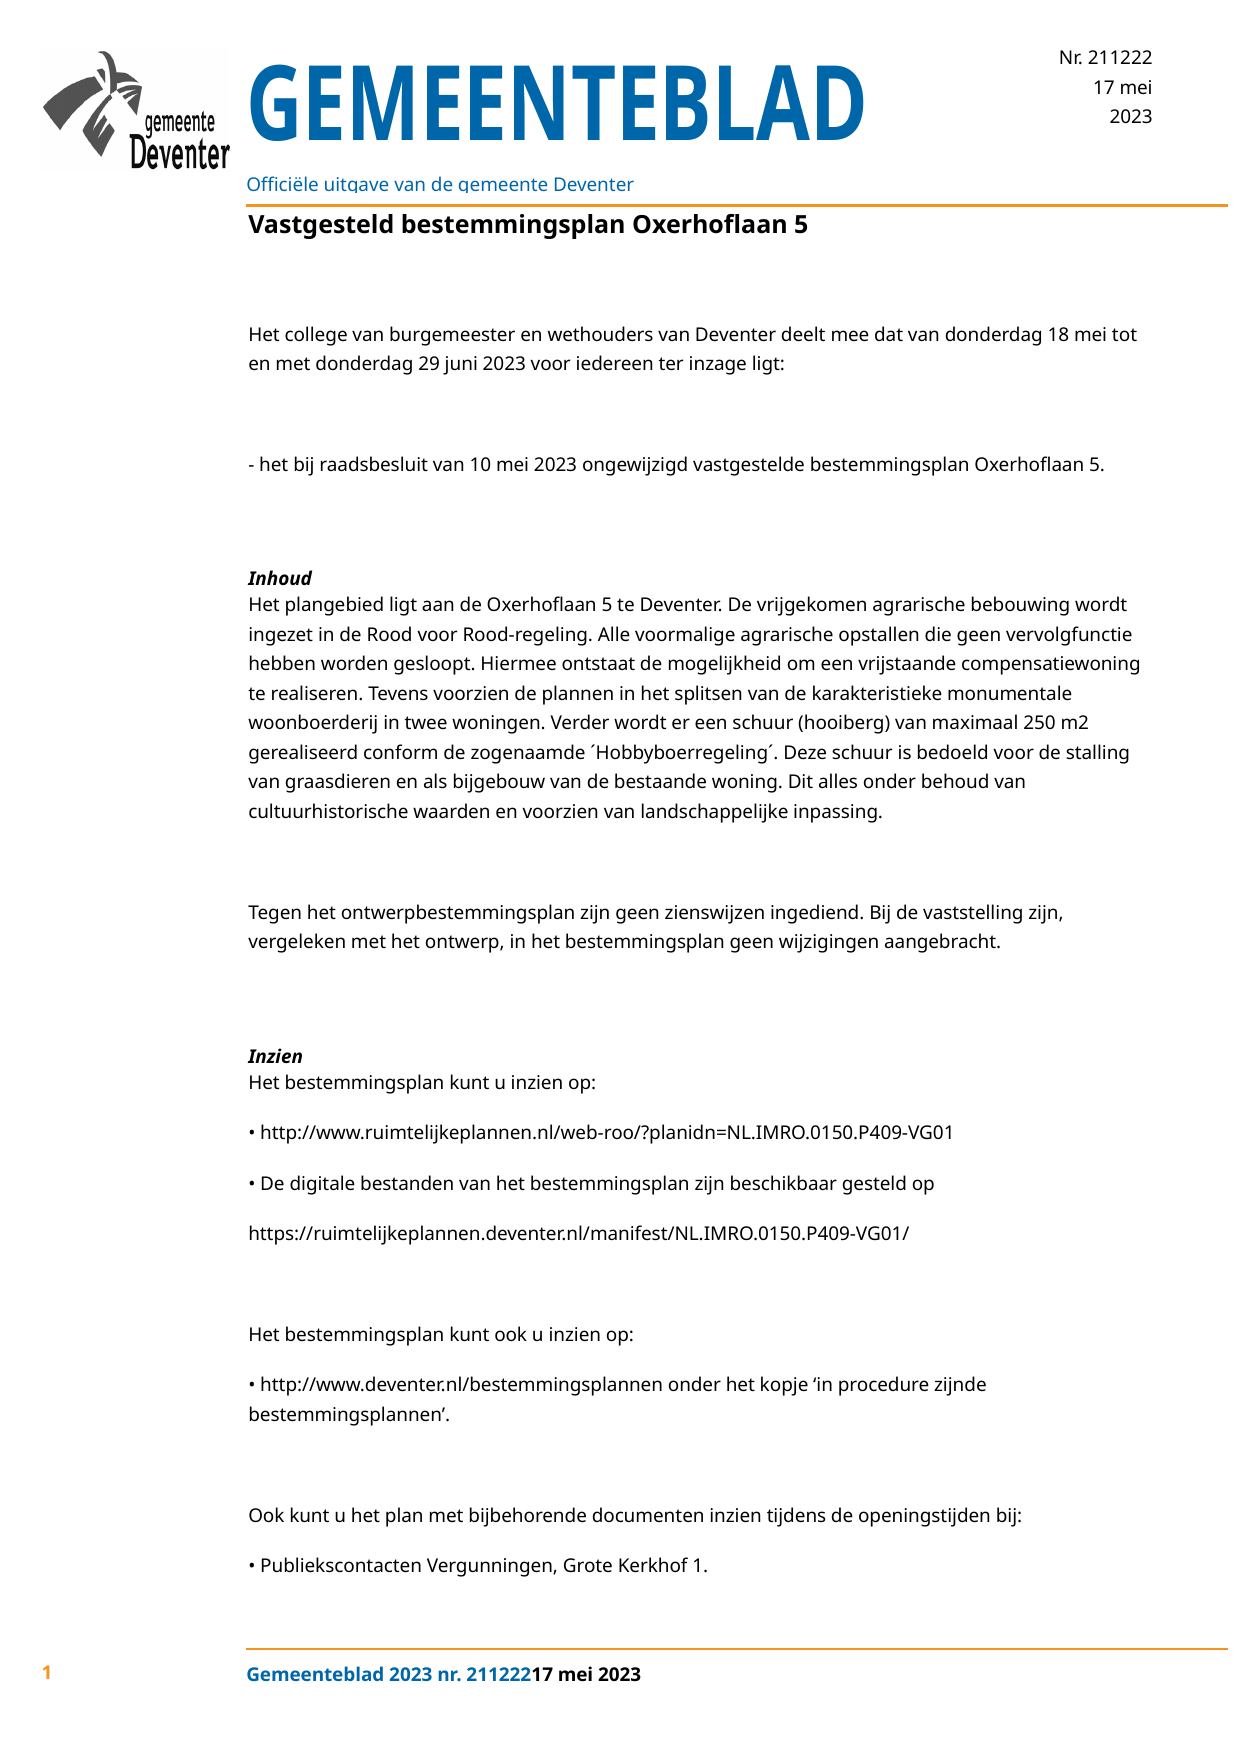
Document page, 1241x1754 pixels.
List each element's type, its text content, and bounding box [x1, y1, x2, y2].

text Het college van burgemeester en wethouders van Deventer deelt mee dat van donderdag 18 mei tot en met donderdag 29 juni 2023 voor iedereen ter inzage ligt: [248, 321, 1152, 376]
text https://ruimtelijkeplannen.deventer.nl/manifest/NL.IMRO.0150.P409-VG01/ [248, 1220, 1152, 1246]
text Vastgesteld bestemmingsplan Oxerhoflaan 5 [248, 207, 1152, 241]
text Ook kunt u het plan met bijbehorende documenten inzien tijdens de openingstijden bij: [248, 1502, 1152, 1527]
picture [41, 47, 231, 172]
text Het plangebied ligt aan de Oxerhoflaan 5 te Deventer. De vrijgekomen agrarische bebouwing wordt ingezet in de Rood voor Rood-regeling. Alle voormalige agrarische opstallen die geen vervolgfunctie hebben worden gesloopt. Hiermee ontstaat de mogelijkheid om een vrijstaande compensatiewoning te realiseren. Tevens voorzien de plannen in het splitsen van de karakteristieke monumentale woonboerderij in twee woningen. Verder wordt er een schuur (hooiberg) van maximaal 250 m2 gerealiseerd conform de zogenaamde ´Hobbyboerregeling´. Deze schuur is bedoeld voor de stalling van graasdieren en als bijgebouw van de bestaande woning. Dit alles onder behoud van cultuurhistorische waarden en voorzien van landschappelijke inpassing. [248, 591, 1152, 824]
text • Publiekscontacten Vergunningen, Grote Kerkhof 1. [248, 1552, 1152, 1578]
text • http://www.deventer.nl/bestemmingsplannen onder het kopje ‘in procedure zijnde bestemmingsplannen’. [248, 1371, 1152, 1427]
text Inhoud [248, 566, 1152, 591]
text • De digitale bestanden van het bestemmingsplan zijn beschikbaar gesteld op [248, 1170, 1152, 1195]
text Het bestemmingsplan kunt ook u inzien op: [248, 1321, 1152, 1347]
text Het bestemmingsplan kunt u inzien op: [248, 1069, 1152, 1094]
text Tegen het ontwerpbestemmingsplan zijn geen zienswijzen ingediend. Bij de vaststelling zijn, vergeleken met het ontwerp, in het bestemmingsplan geen wijzigingen aangebracht. [248, 899, 1152, 954]
text • http://www.ruimtelijkeplannen.nl/web-roo/?planidn=NL.IMRO.0150.P409-VG01 [248, 1119, 1152, 1145]
text Inzien [248, 1043, 1152, 1069]
text - het bij raadsbesluit van 10 mei 2023 ongewijzigd vastgestelde bestemmingsplan Oxerhoflaan 5. [248, 451, 1152, 477]
